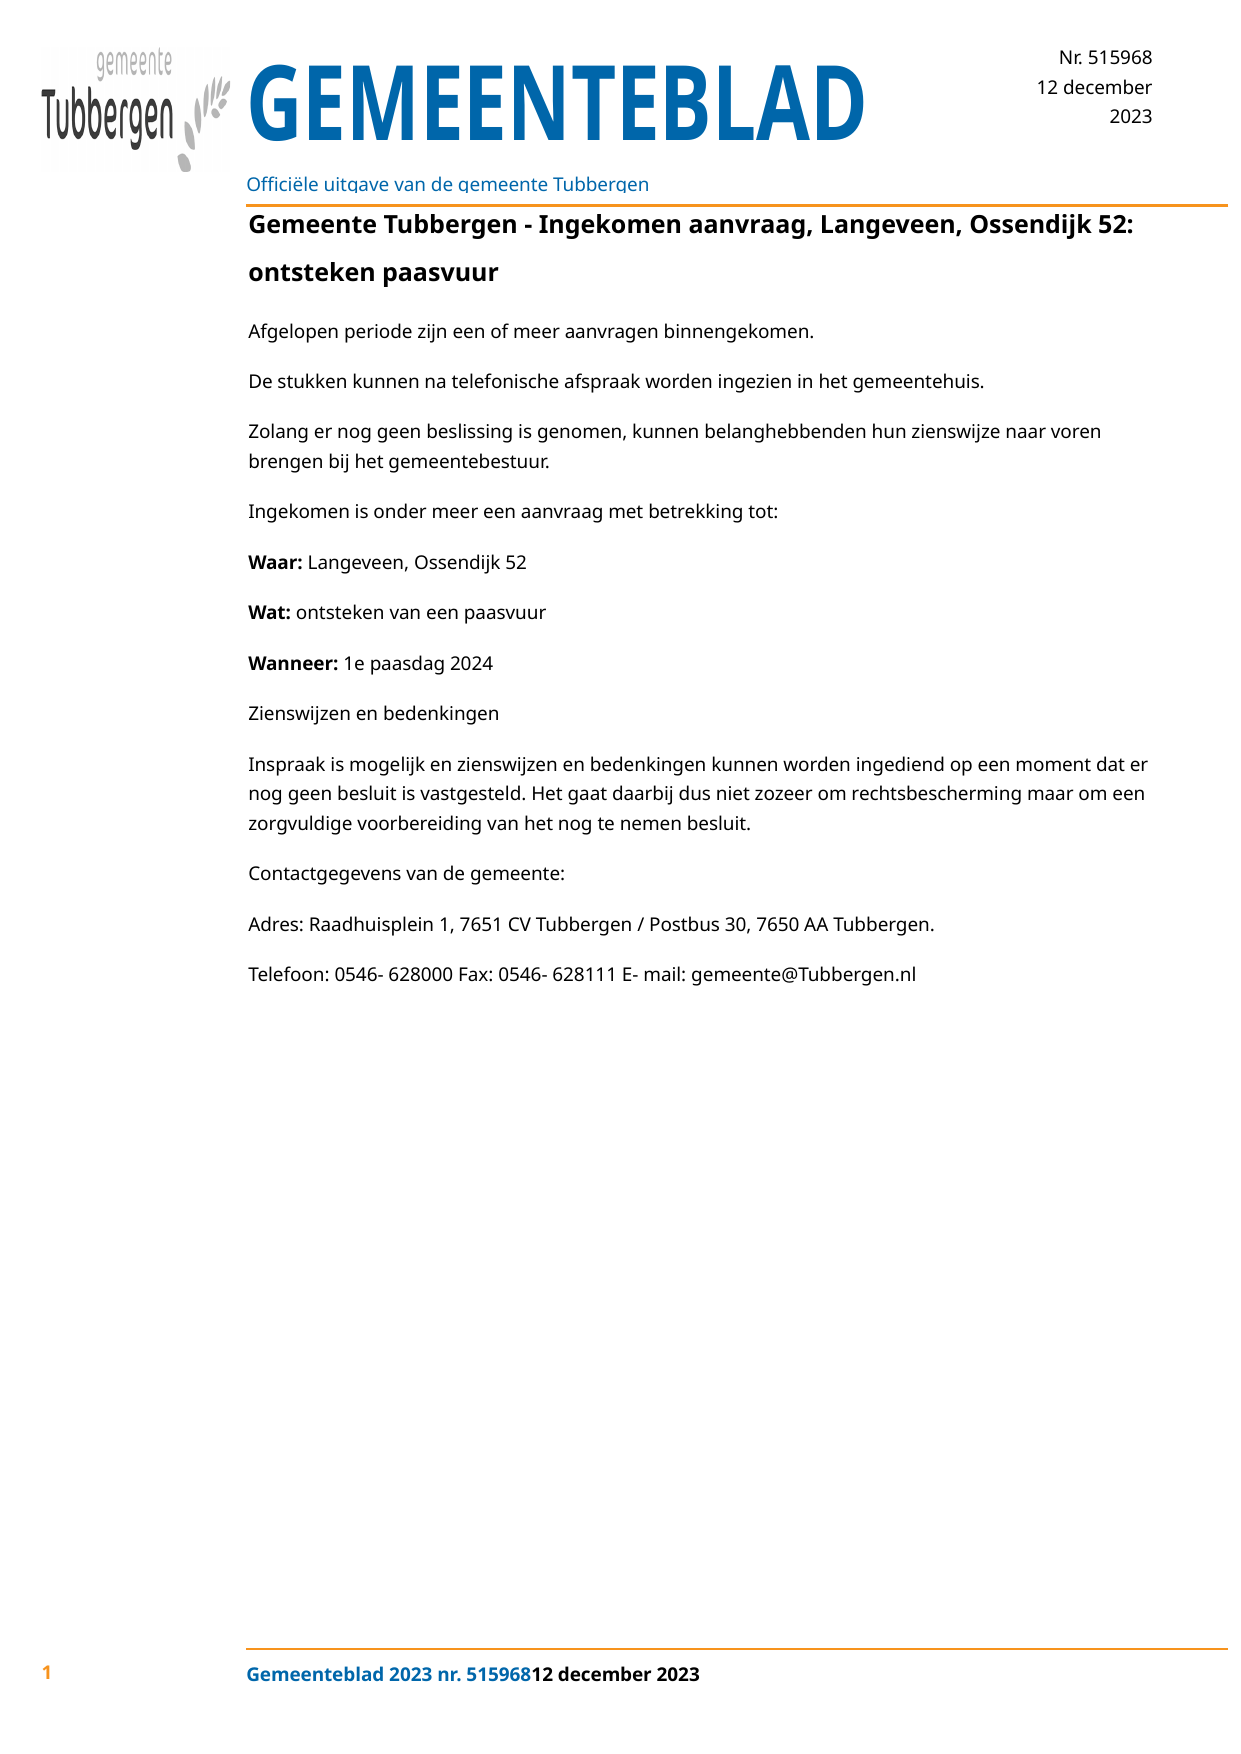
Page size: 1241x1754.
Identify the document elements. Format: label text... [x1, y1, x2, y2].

text Wanneer: 1e paasdag 2024 [248, 650, 1152, 676]
text Afgelopen periode zijn een of meer aanvragen binnengekomen. [248, 318, 1152, 344]
text Waar: Langeveen, Ossendijk 52 [248, 549, 1152, 575]
text Zolang er nog geen beslissing is genomen, kunnen belanghebbenden hun zienswijze naar voren brengen bij het gemeentebestuur. [248, 419, 1152, 474]
text Gemeente Tubbergen - Ingekomen aanvraag, Langeveen, Ossendijk 52: ontsteken paasvuur [248, 207, 1152, 288]
text Wat: ontsteken van een paasvuur [248, 599, 1152, 625]
text Ingekomen is onder meer een aanvraag met betrekking tot: [248, 499, 1152, 524]
text Contactgegevens van de gemeente: [248, 860, 1152, 886]
text Inspraak is mogelijk en zienswijzen en bedenkingen kunnen worden ingediend op een moment dat er nog geen besluit is vastgesteld. Het gaat daarbij dus niet zozeer om rechtsbescherming maar om een zorgvuldige voorbereiding van het nog te nemen besluit. [248, 751, 1152, 836]
text Zienswijzen en bedenkingen [248, 700, 1152, 726]
picture [41, 47, 231, 172]
text De stukken kunnen na telefonische afspraak worden ingezien in het gemeentehuis. [248, 368, 1152, 394]
text Telefoon: 0546- 628000 Fax: 0546- 628111 E- mail: gemeente@Tubbergen.nl [248, 961, 1152, 987]
text Adres: Raadhuisplein 1, 7651 CV Tubbergen / Postbus 30, 7650 AA Tubbergen. [248, 911, 1152, 937]
